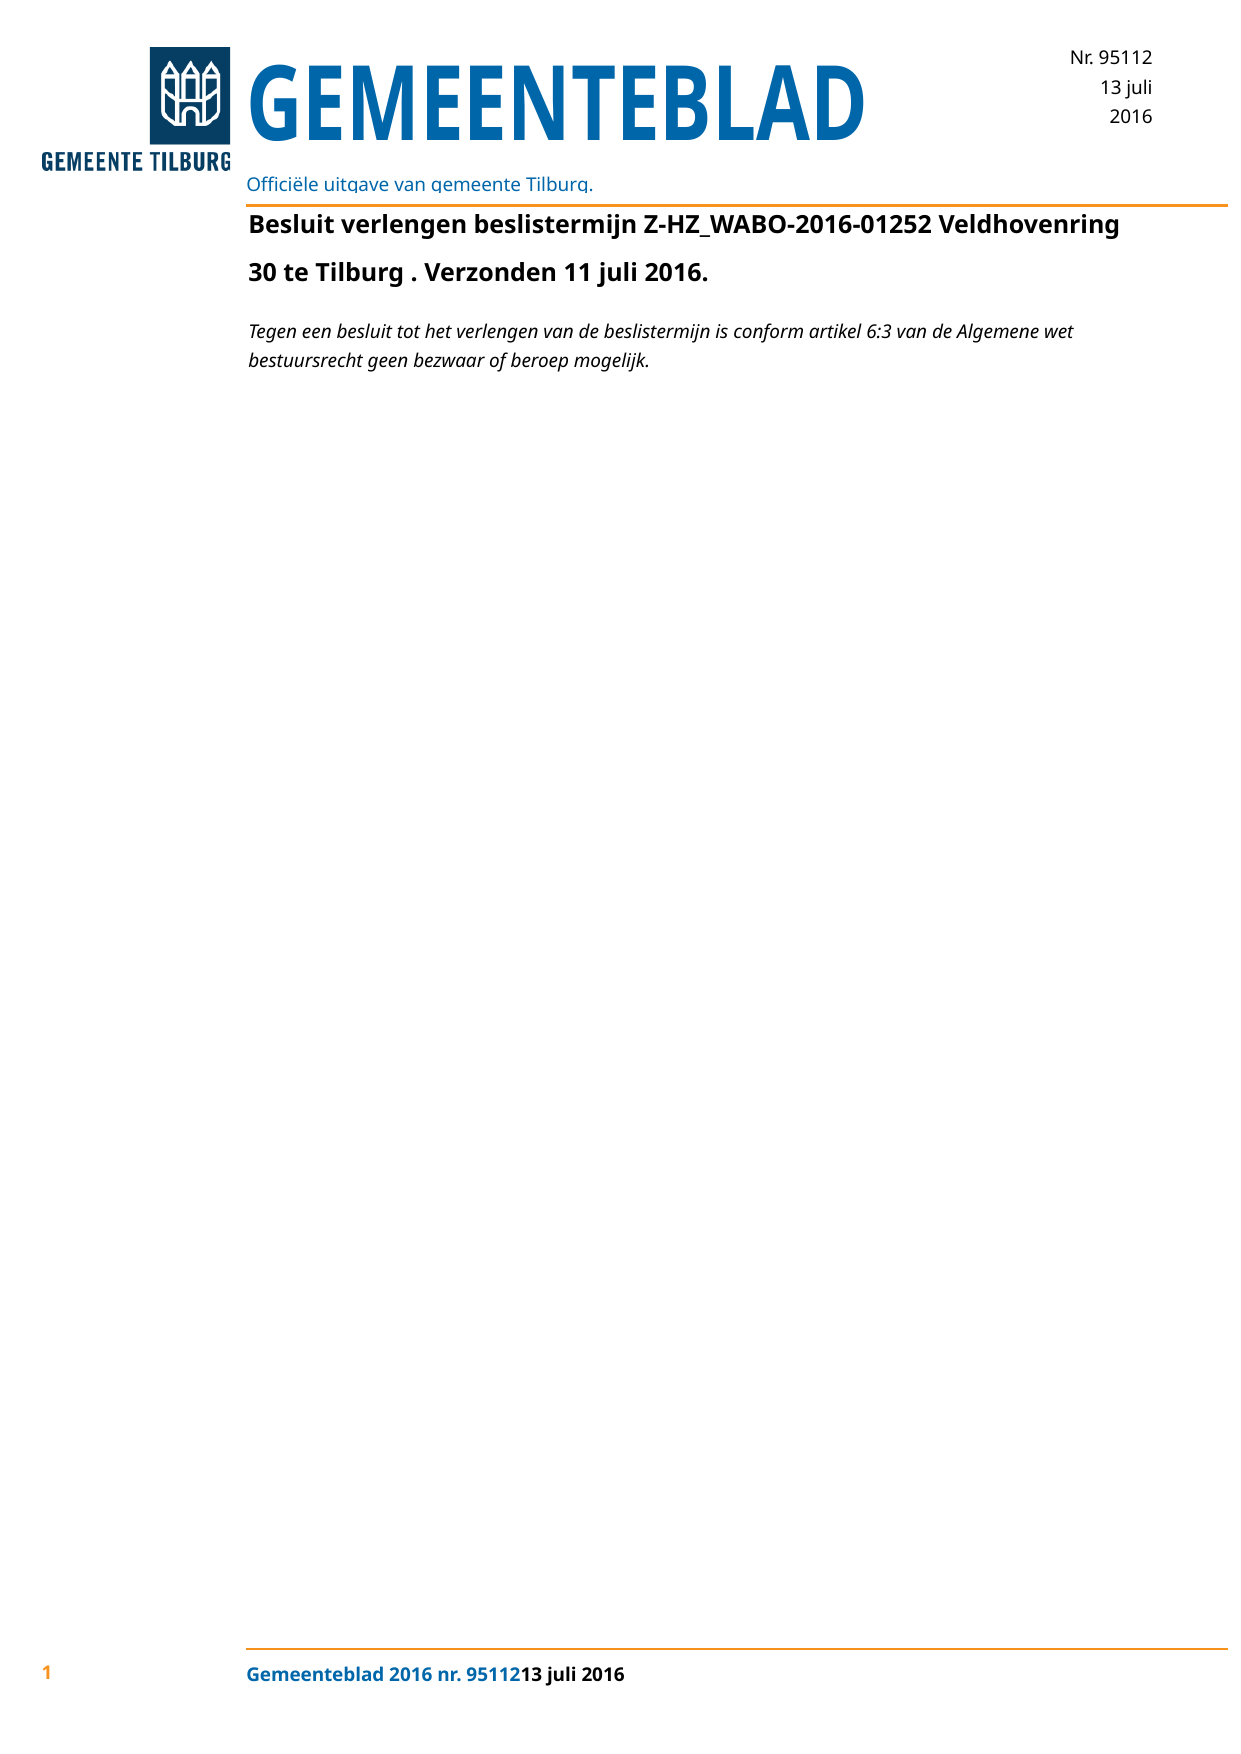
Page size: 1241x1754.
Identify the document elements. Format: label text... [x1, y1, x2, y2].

text Besluit verlengen beslistermijn Z-HZ_WABO-2016-01252 Veldhovenring 30 te Tilburg . Verzonden 11 juli 2016. [248, 207, 1152, 288]
picture [41, 47, 231, 172]
text Tegen een besluit tot het verlengen van de beslistermijn is conform artikel 6:3 van de Algemene wet bestuursrecht geen bezwaar of beroep mogelijk. [248, 318, 1152, 373]
